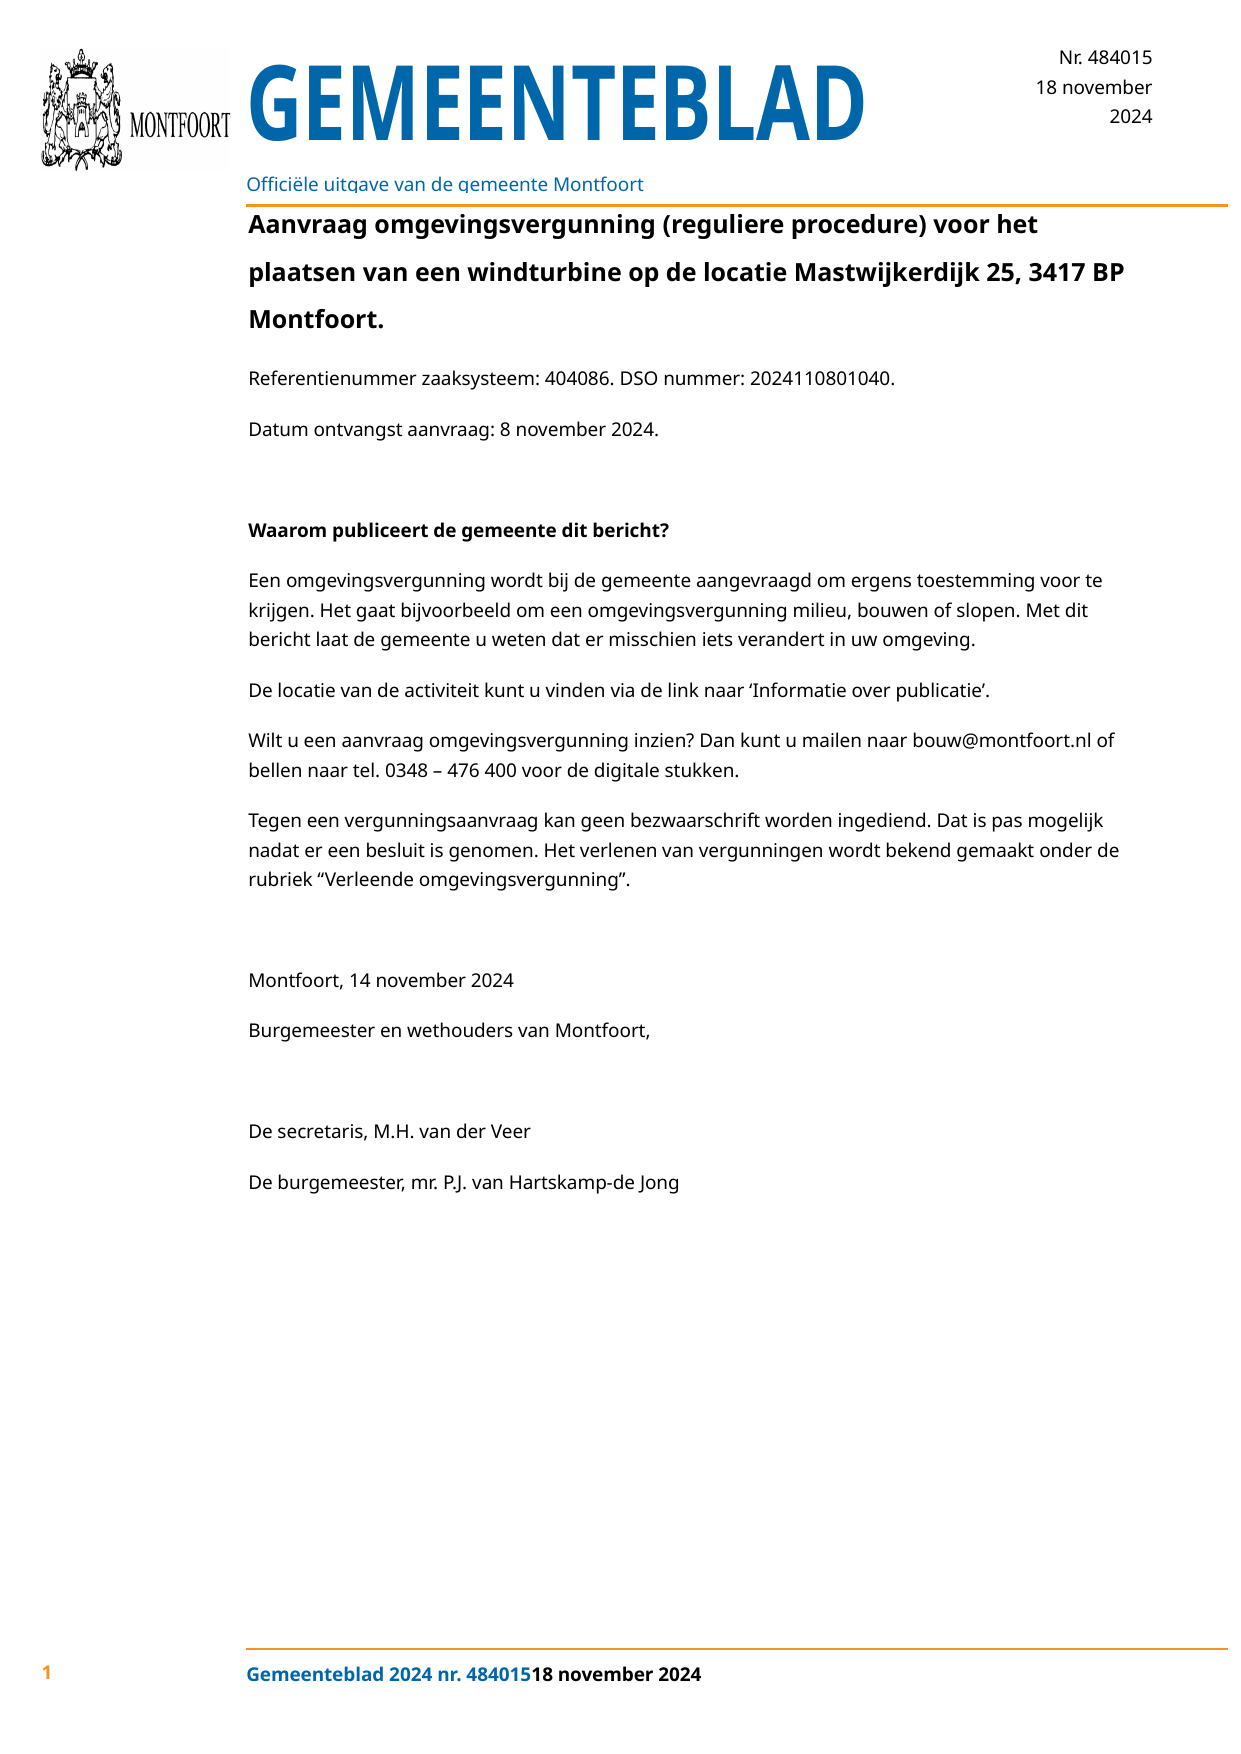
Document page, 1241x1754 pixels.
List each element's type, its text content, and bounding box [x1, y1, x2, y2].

text Burgemeester en wethouders van Montfoort, [248, 1018, 1152, 1043]
text De secretaris, M.H. van der Veer [248, 1118, 1152, 1144]
text Waarom publiceert de gemeente dit bericht? [248, 517, 1152, 542]
text De locatie van de activiteit kunt u vinden via de link naar ‘Informatie over publicatie’. [248, 677, 1152, 702]
text Tegen een vergunningsaanvraag kan geen bezwaarschrift worden ingediend. Dat is pas mogelijk nadat er een besluit is genomen. Het verlenen van vergunningen wordt bekend gemaakt onder de rubriek “Verleende omgevingsvergunning”. [248, 807, 1152, 892]
text Wilt u een aanvraag omgevingsvergunning inzien? Dan kunt u mailen naar bouw@montfoort.nl of bellen naar tel. 0348 – 476 400 voor de digitale stukken. [248, 727, 1152, 782]
text Datum ontvangst aanvraag: 8 november 2024. [248, 416, 1152, 442]
text Referentienummer zaaksysteem: 404086. DSO nummer: 2024110801040. [248, 366, 1152, 391]
picture [41, 47, 231, 172]
text Montfoort, 14 november 2024 [248, 967, 1152, 993]
text De burgemeester, mr. P.J. van Hartskamp-de Jong [248, 1169, 1152, 1194]
text Aanvraag omgevingsvergunning (reguliere procedure) voor het plaatsen van een windturbine op de locatie Mastwijkerdijk 25, 3417 BP Montfoort. [248, 207, 1152, 336]
text Een omgevingsvergunning wordt bij de gemeente aangevraagd om ergens toestemming voor te krijgen. Het gaat bijvoorbeeld om een omgevingsvergunning milieu, bouwen of slopen. Met dit bericht laat de gemeente u weten dat er misschien iets verandert in uw omgeving. [248, 567, 1152, 652]
